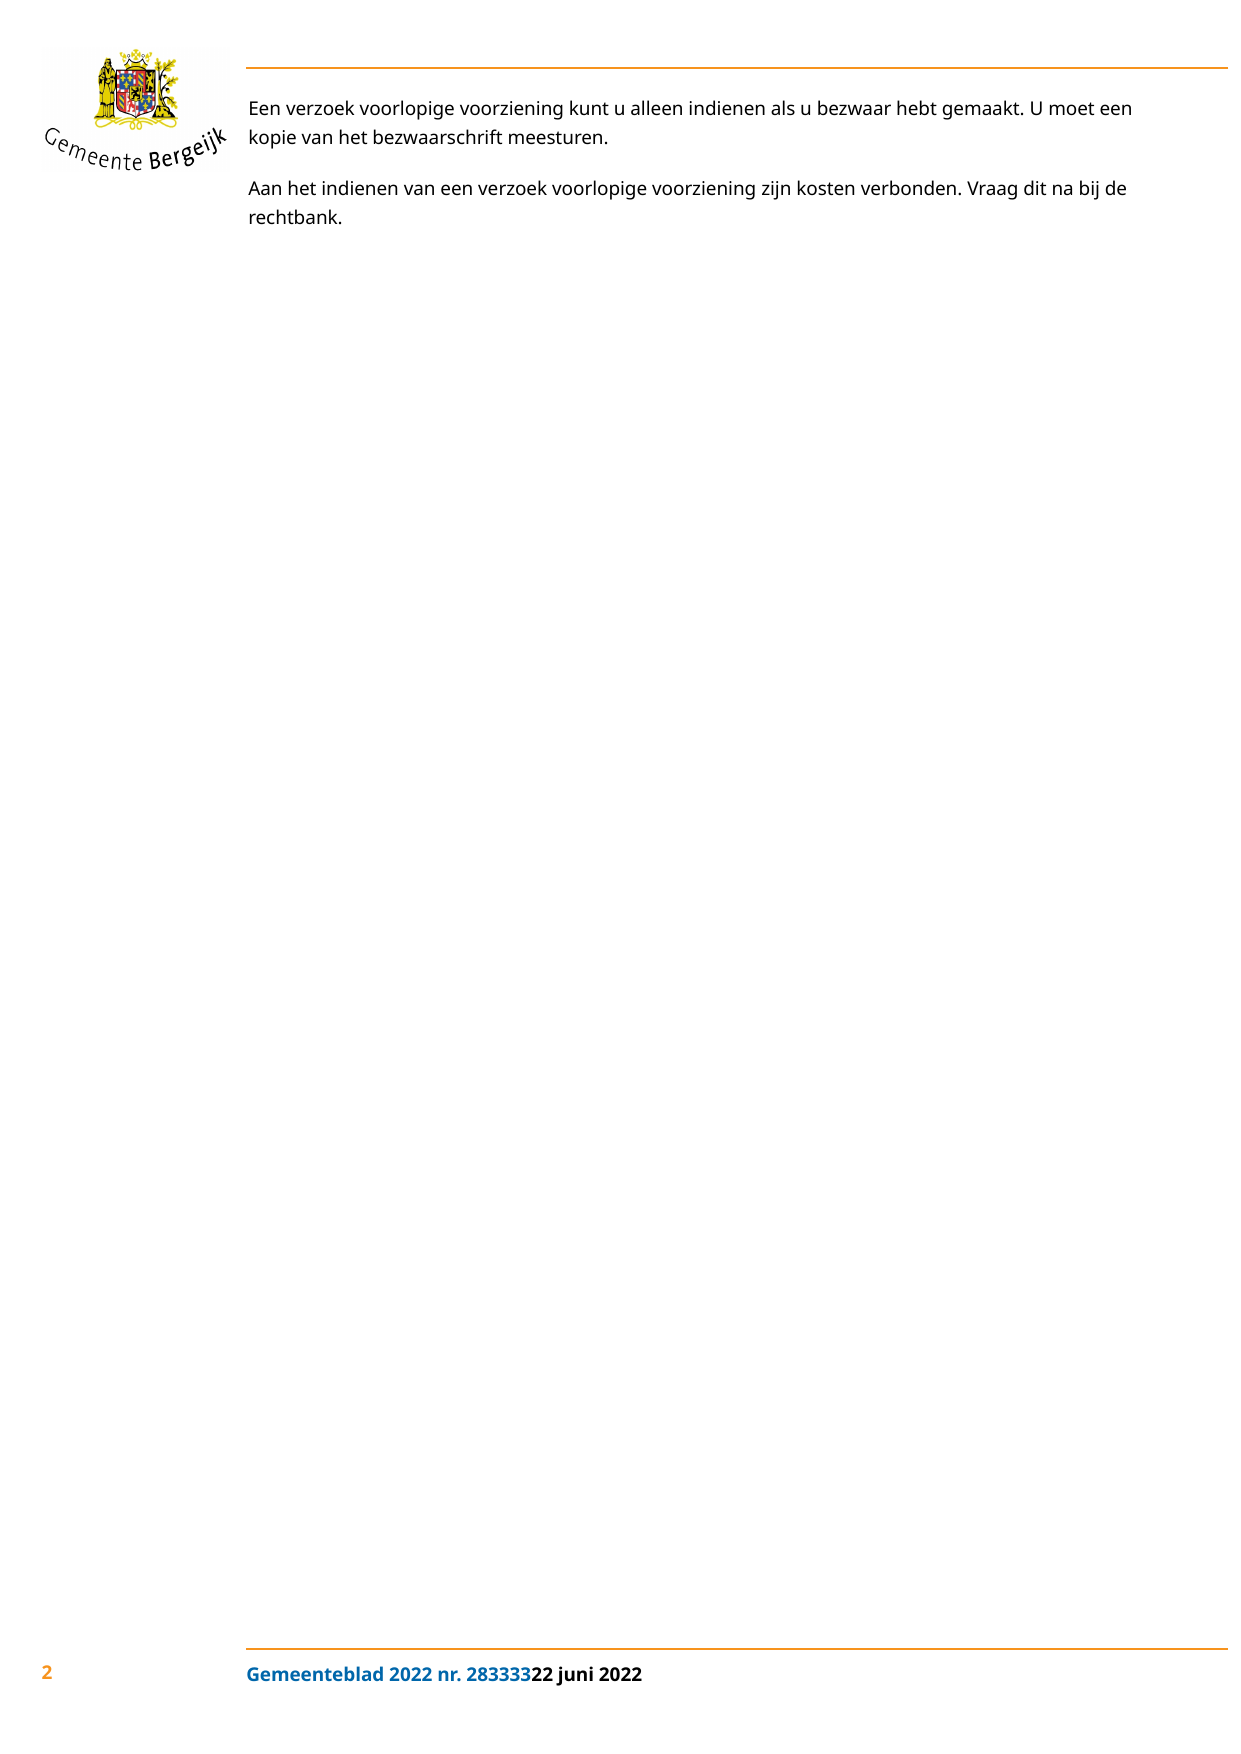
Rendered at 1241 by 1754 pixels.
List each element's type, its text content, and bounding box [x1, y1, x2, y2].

text Een verzoek voorlopige voorziening kunt u alleen indienen als u bezwaar hebt gemaakt. U moet een kopie van het bezwaarschrift meesturen. [248, 95, 1152, 150]
picture [41, 47, 231, 172]
text Aan het indienen van een verzoek voorlopige voorziening zijn kosten verbonden. Vraag dit na bij de rechtbank. [248, 175, 1152, 230]
